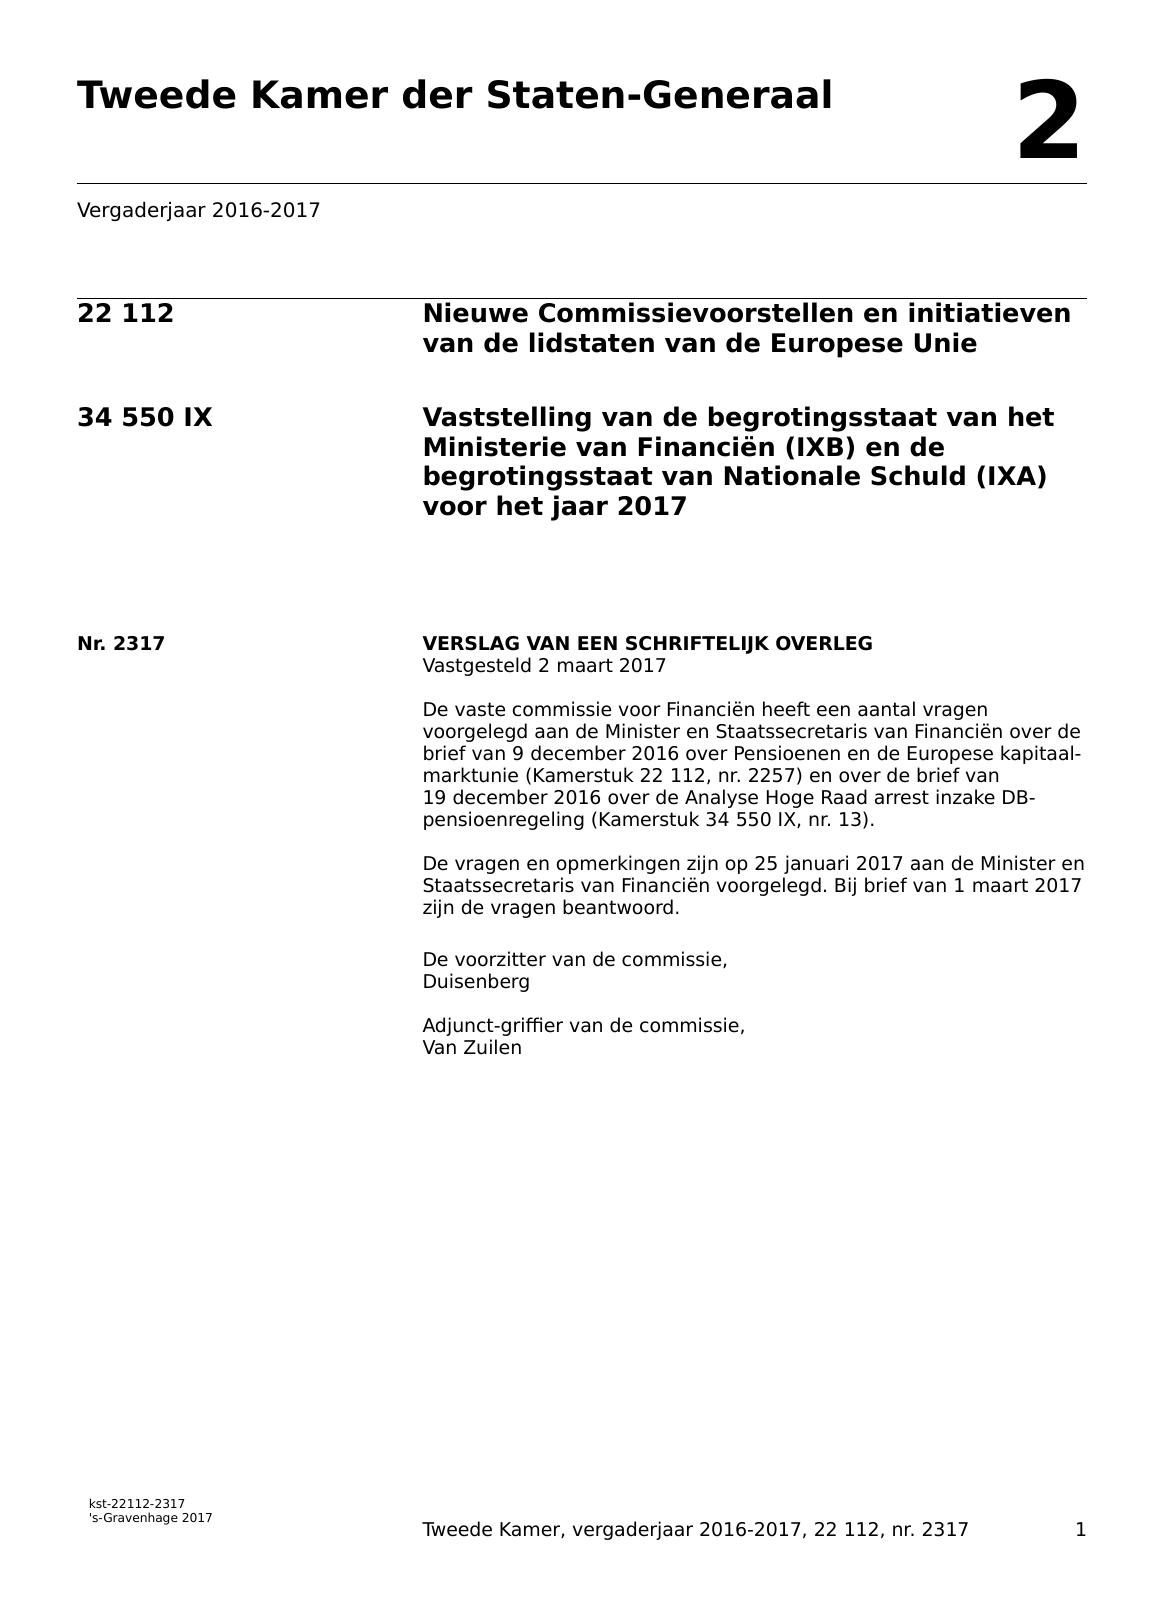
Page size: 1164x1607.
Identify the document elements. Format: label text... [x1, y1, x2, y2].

subtitle 22 112 Nieuwe Commissievoorstellen en initiatieven van de lidstaten van de Europese Unie [77, 299, 1087, 358]
text Vastgesteld 2 maart 2017 [422, 654, 1087, 676]
subtitle Nr. 2317 VERSLAG VAN EEN SCHRIFTELIJK OVERLEG [77, 632, 1087, 654]
text De vaste commissie voor Financiën heeft een aantal vragen voorgelegd aan de Minister en Staatssecretaris van Financiën over de brief van 9 december 2016 over Pensioenen en de Europese kapitaal-marktunie (Kamerstuk 22 112, nr. 2257) en over de brief van 19 december 2016 over de Analyse Hoge Raad arrest inzake DB-pensioenregeling (Kamerstuk 34 550 IX, nr. 13). [422, 699, 1087, 831]
text kst-22112-2317 [88, 1497, 323, 1511]
text 's-Gravenhage 2017 [88, 1511, 323, 1525]
table_header Tweede Kamer der Staten-Generaal [77, 59, 886, 183]
text De voorzitter van de commissie, Duisenberg [422, 949, 1087, 993]
table_cell Vergaderjaar 2016-2017 [77, 184, 1087, 298]
text Adjunct-griffier van de commissie, Van Zuilen [422, 1015, 1087, 1059]
subtitle 34 550 IX Vaststelling van de begrotingsstaat van het Ministerie van Financiën (IXB) en de begrotingsstaat van Nationale Schuld (IXA) voor het jaar 2017 [77, 403, 1087, 521]
table_header 2 [886, 59, 1087, 183]
text De vragen en opmerkingen zijn op 25 januari 2017 aan de Minister en Staatssecretaris van Financiën voorgelegd. Bij brief van 1 maart 2017 zijn de vragen beantwoord. [422, 853, 1087, 919]
